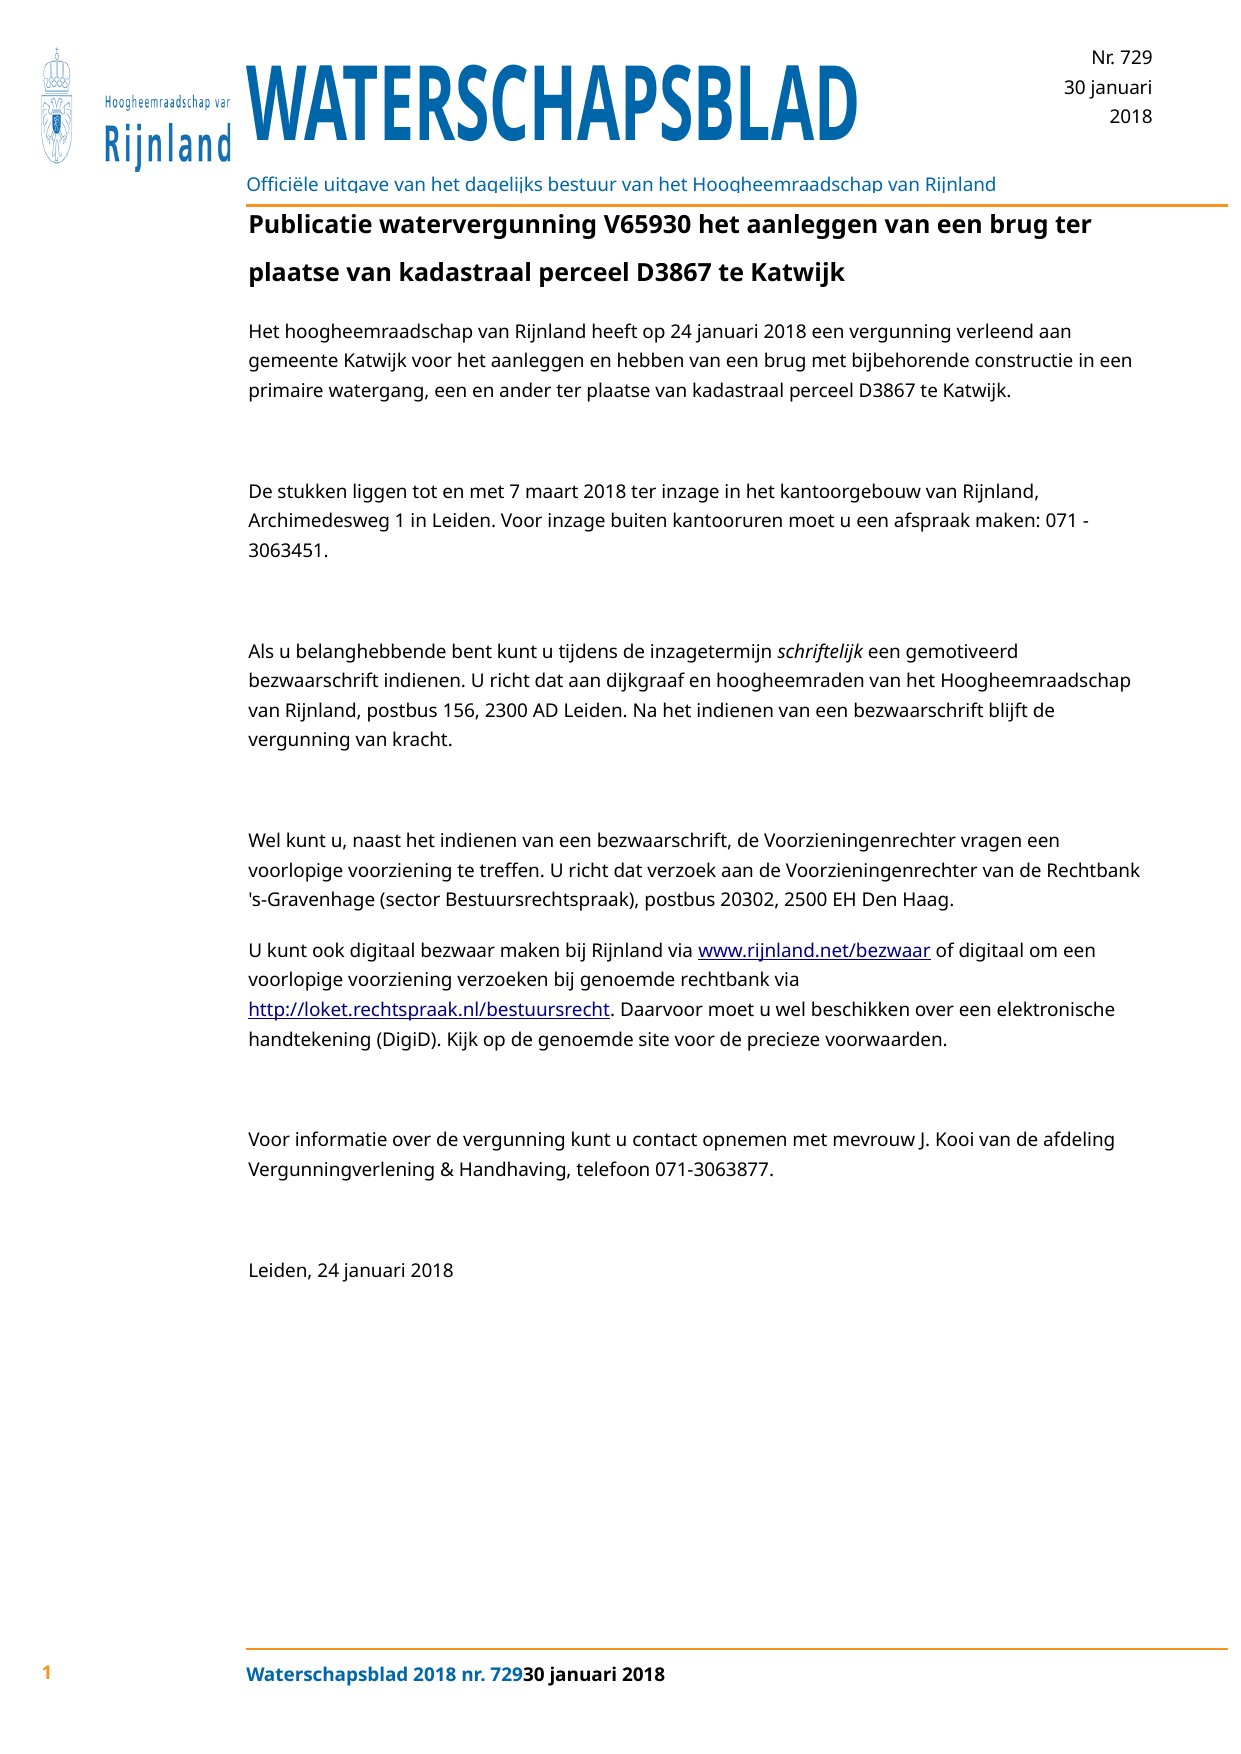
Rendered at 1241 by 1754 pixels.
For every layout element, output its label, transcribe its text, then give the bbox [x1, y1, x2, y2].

text Voor informatie over de vergunning kunt u contact opnemen met mevrouw J. Kooi van de afdeling Vergunningverlening & Handhaving, telefoon 071-3063877. [248, 1127, 1152, 1182]
text Publicatie watervergunning V65930 het aanleggen van een brug ter plaatse van kadastraal perceel D3867 te Katwijk [248, 207, 1152, 288]
text Leiden, 24 januari 2018 [248, 1257, 1152, 1283]
text U kunt ook digitaal bezwaar maken bij Rijnland via www.rijnland.net/bezwaar of digitaal om een voorlopige voorziening verzoeken bij genoemde rechtbank via http://loket.rechtspraak.nl/bestuursrecht. Daarvoor moet u wel beschikken over een elektronische handtekening (DigiD). Kijk op de genoemde site voor de precieze voorwaarden. [248, 937, 1152, 1052]
text De stukken liggen tot en met 7 maart 2018 ter inzage in het kantoorgebouw van Rijnland, Archimedesweg 1 in Leiden. Voor inzage buiten kantooruren moet u een afspraak maken: 071 - 3063451. [248, 478, 1152, 563]
text Als u belanghebbende bent kunt u tijdens de inzagetermijn schriftelijk een gemotiveerd bezwaarschrift indienen. U richt dat aan dijkgraaf en hoogheemraden van het Hoogheemraadschap van Rijnland, postbus 156, 2300 AD Leiden. Na het indienen van een bezwaarschrift blijft de vergunning van kracht. [248, 638, 1152, 752]
text Wel kunt u, naast het indienen van een bezwaarschrift, de Voorzieningenrechter vragen een voorlopige voorziening te treffen. U richt dat verzoek aan de Voorzieningenrechter van de Rechtbank 's-Gravenhage (sector Bestuursrechtspraak), postbus 20302, 2500 EH Den Haag. [248, 827, 1152, 912]
picture [41, 47, 231, 172]
text Het hoogheemraadschap van Rijnland heeft op 24 januari 2018 een vergunning verleend aan gemeente Katwijk voor het aanleggen en hebben van een brug met bijbehorende constructie in een primaire watergang, een en ander ter plaatse van kadastraal perceel D3867 te Katwijk. [248, 318, 1152, 403]
